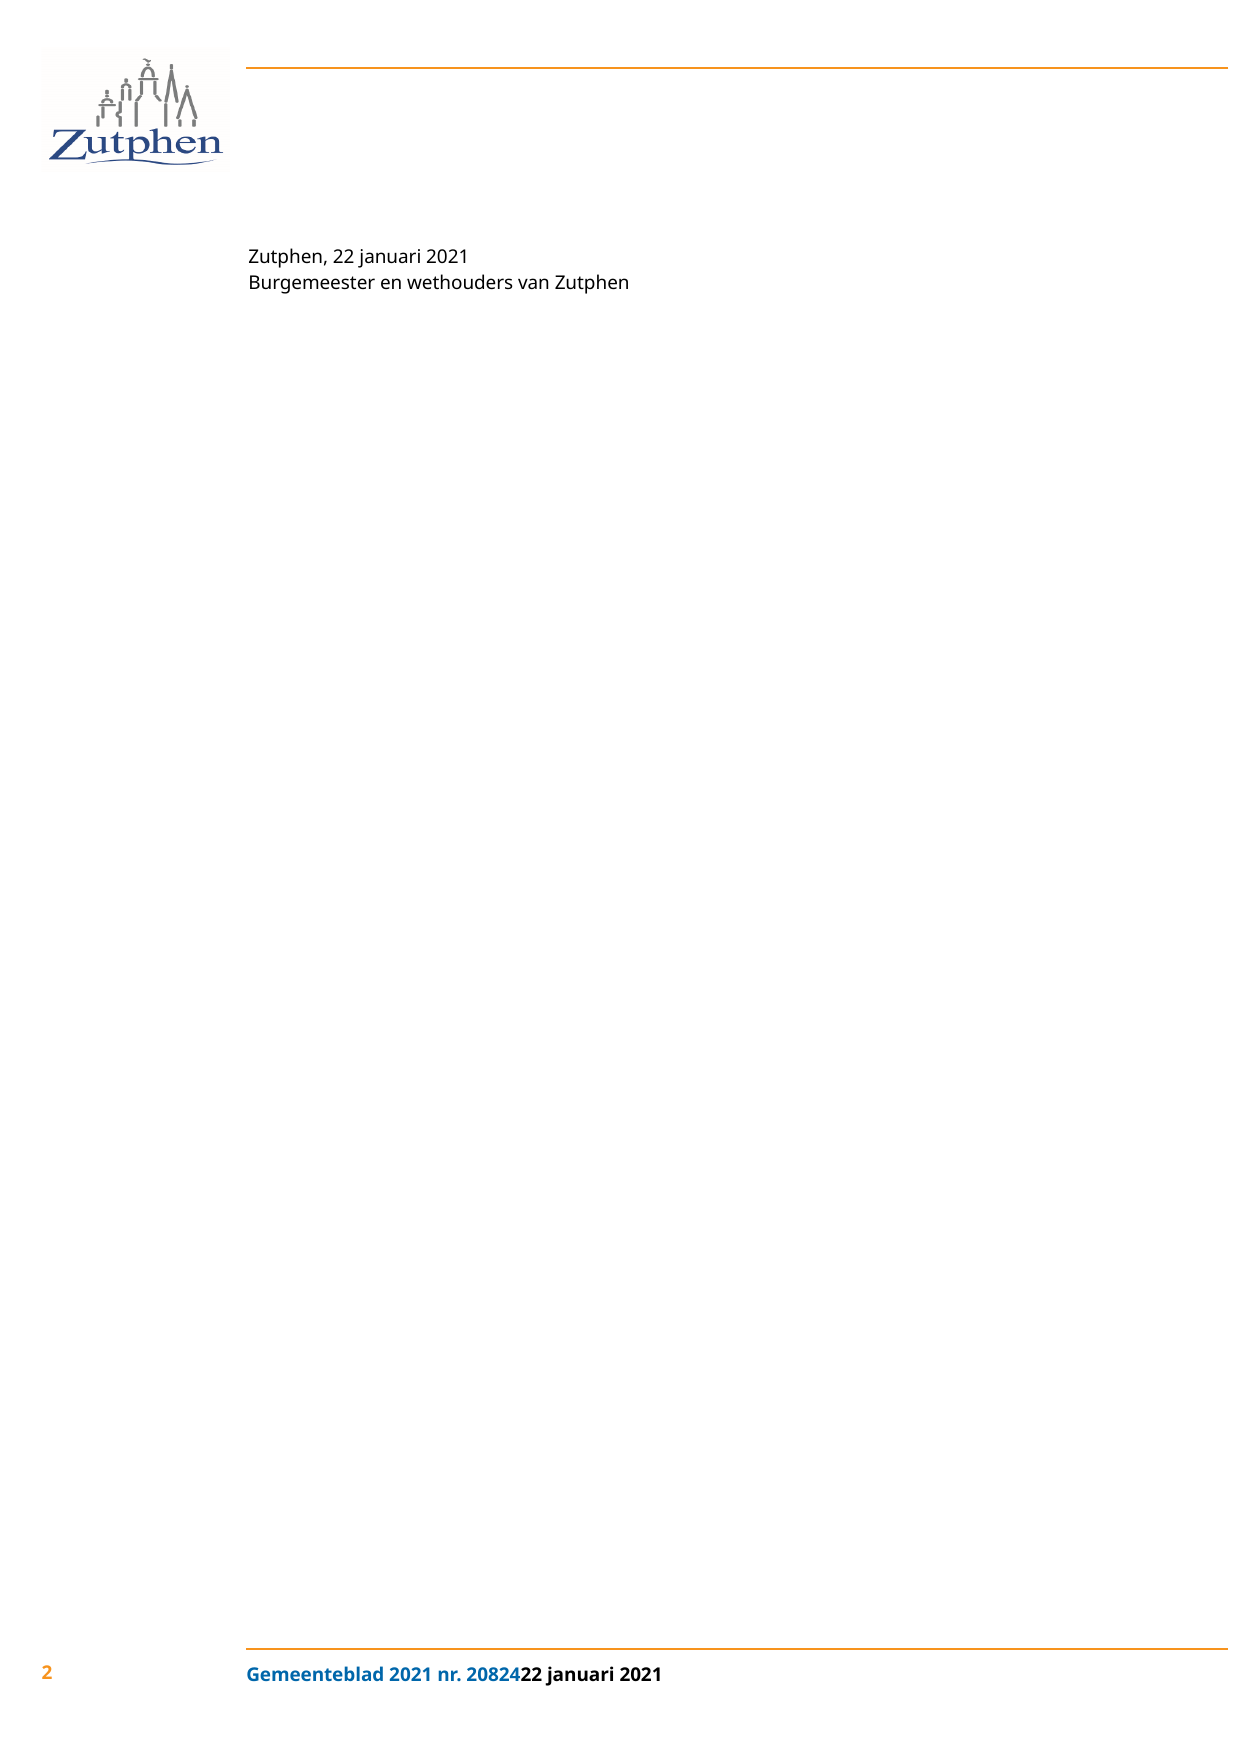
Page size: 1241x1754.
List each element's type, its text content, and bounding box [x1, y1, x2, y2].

text Zutphen, 22 januari 2021 [248, 243, 1152, 269]
picture [41, 47, 231, 172]
text Burgemeester en wethouders van Zutphen [248, 269, 1152, 295]
